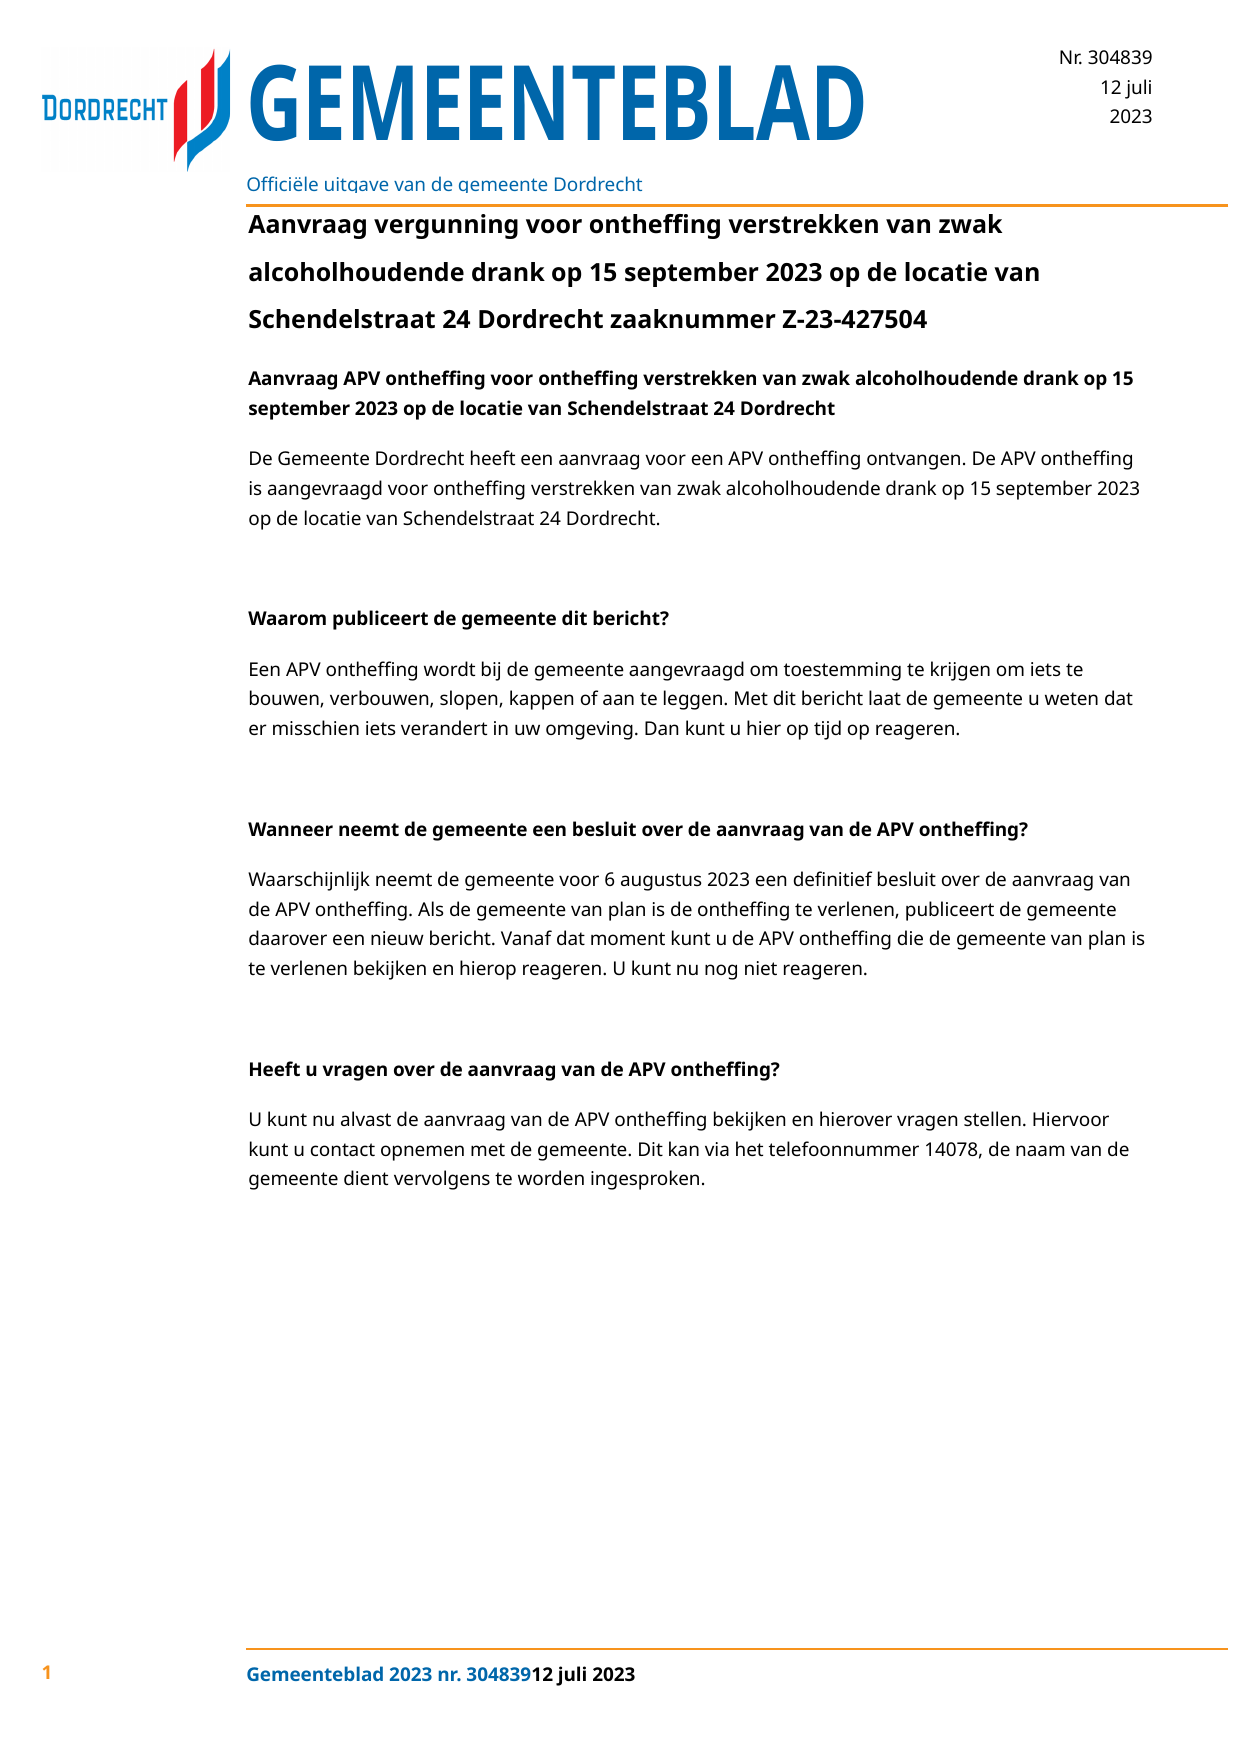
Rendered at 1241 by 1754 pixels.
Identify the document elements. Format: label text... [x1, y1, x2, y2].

text Waarom publiceert de gemeente dit bericht? [248, 606, 1152, 631]
text Waarschijnlijk neemt de gemeente voor 6 augustus 2023 een definitief besluit over de aanvraag van de APV ontheffing. Als de gemeente van plan is de ontheffing te verlenen, publiceert de gemeente daarover een nieuw bericht. Vanaf dat moment kunt u de APV ontheffing die de gemeente van plan is te verlenen bekijken en hierop reageren. U kunt nu nog niet reageren. [248, 866, 1152, 981]
text Aanvraag APV ontheffing voor ontheffing verstrekken van zwak alcoholhoudende drank op 15 september 2023 op de locatie van Schendelstraat 24 Dordrecht [248, 366, 1152, 421]
text U kunt nu alvast de aanvraag van de APV ontheffing bekijken en hierover vragen stellen. Hiervoor kunt u contact opnemen met de gemeente. Dit kan via het telefoonnummer 14078, de naam van de gemeente dient vervolgens te worden ingesproken. [248, 1106, 1152, 1191]
text De Gemeente Dordrecht heeft een aanvraag voor een APV ontheffing ontvangen. De APV ontheffing is aangevraagd voor ontheffing verstrekken van zwak alcoholhoudende drank op 15 september 2023 op de locatie van Schendelstraat 24 Dordrecht. [248, 446, 1152, 530]
text Heeft u vragen over de aanvraag van de APV ontheffing? [248, 1056, 1152, 1082]
text Wanneer neemt de gemeente een besluit over de aanvraag van de APV ontheffing? [248, 816, 1152, 842]
picture [41, 47, 231, 172]
text Een APV ontheffing wordt bij de gemeente aangevraagd om toestemming te krijgen om iets te bouwen, verbouwen, slopen, kappen of aan te leggen. Met dit bericht laat de gemeente u weten dat er misschien iets verandert in uw omgeving. Dan kunt u hier op tijd op reageren. [248, 656, 1152, 741]
text Aanvraag vergunning voor ontheffing verstrekken van zwak alcoholhoudende drank op 15 september 2023 op de locatie van Schendelstraat 24 Dordrecht zaaknummer Z-23-427504 [248, 207, 1152, 336]
